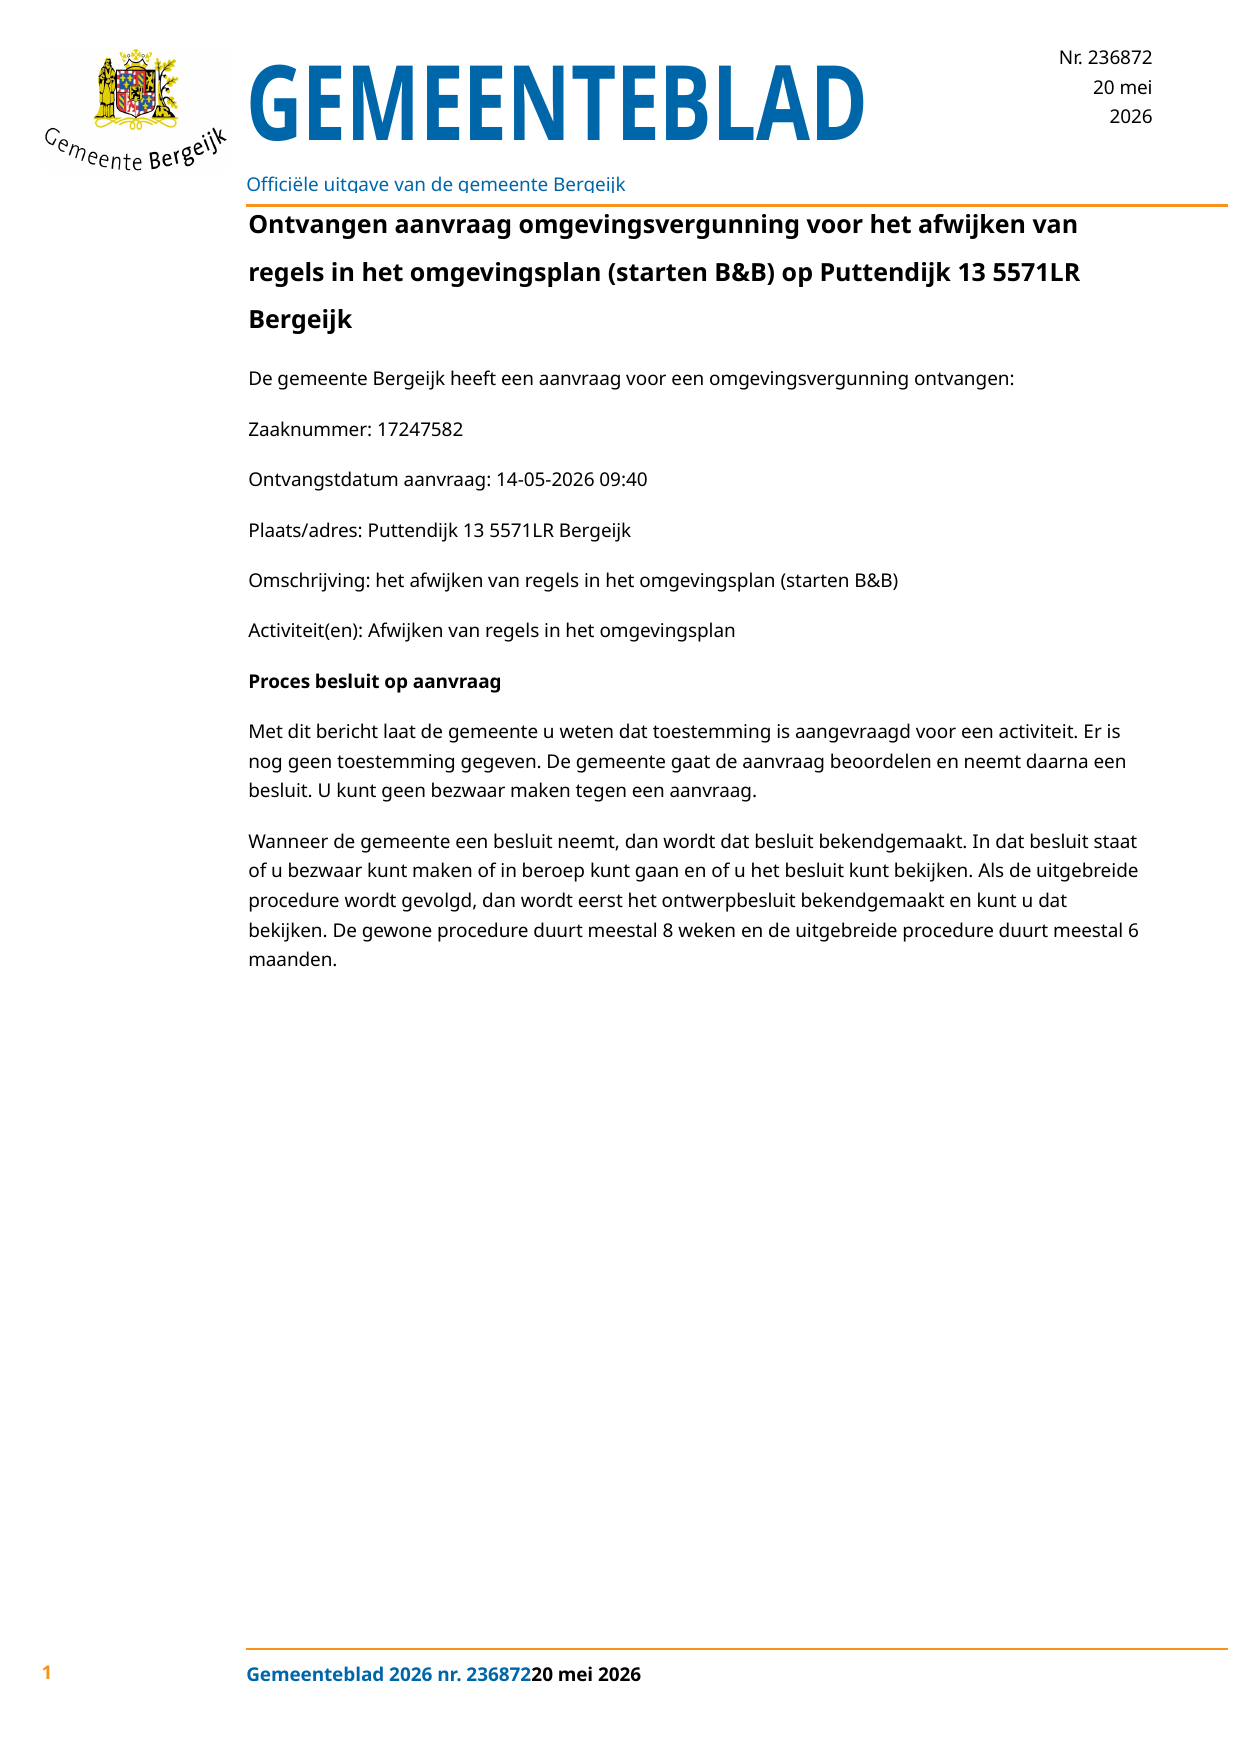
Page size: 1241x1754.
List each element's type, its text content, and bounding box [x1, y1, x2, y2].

text De gemeente Bergeijk heeft een aanvraag voor een omgevingsvergunning ontvangen: [248, 366, 1152, 391]
text Ontvangen aanvraag omgevingsvergunning voor het afwijken van regels in het omgevingsplan (starten B&B) op Puttendijk 13 5571LR Bergeijk [248, 207, 1152, 336]
text Proces besluit op aanvraag [248, 668, 1152, 694]
text Activiteit(en): Afwijken van regels in het omgevingsplan [248, 618, 1152, 643]
text Plaats/adres: Puttendijk 13 5571LR Bergeijk [248, 517, 1152, 542]
text Ontvangstdatum aanvraag: 14-05-2026 09:40 [248, 466, 1152, 492]
text Wanneer de gemeente een besluit neemt, dan wordt dat besluit bekendgemaakt. In dat besluit staat of u bezwaar kunt maken of in beroep kunt gaan en of u het besluit kunt bekijken. Als de uitgebreide procedure wordt gevolgd, dan wordt eerst het ontwerpbesluit bekendgemaakt en kunt u dat bekijken. De gewone procedure duurt meestal 8 weken en de uitgebreide procedure duurt meestal 6 maanden. [248, 828, 1152, 972]
text Omschrijving: het afwijken van regels in het omgevingsplan (starten B&B) [248, 567, 1152, 593]
text Zaaknummer: 17247582 [248, 416, 1152, 442]
text Met dit bericht laat de gemeente u weten dat toestemming is aangevraagd voor een activiteit. Er is nog geen toestemming gegeven. De gemeente gaat de aanvraag beoordelen en neemt daarna een besluit. U kunt geen bezwaar maken tegen een aanvraag. [248, 718, 1152, 803]
picture [41, 47, 231, 172]
